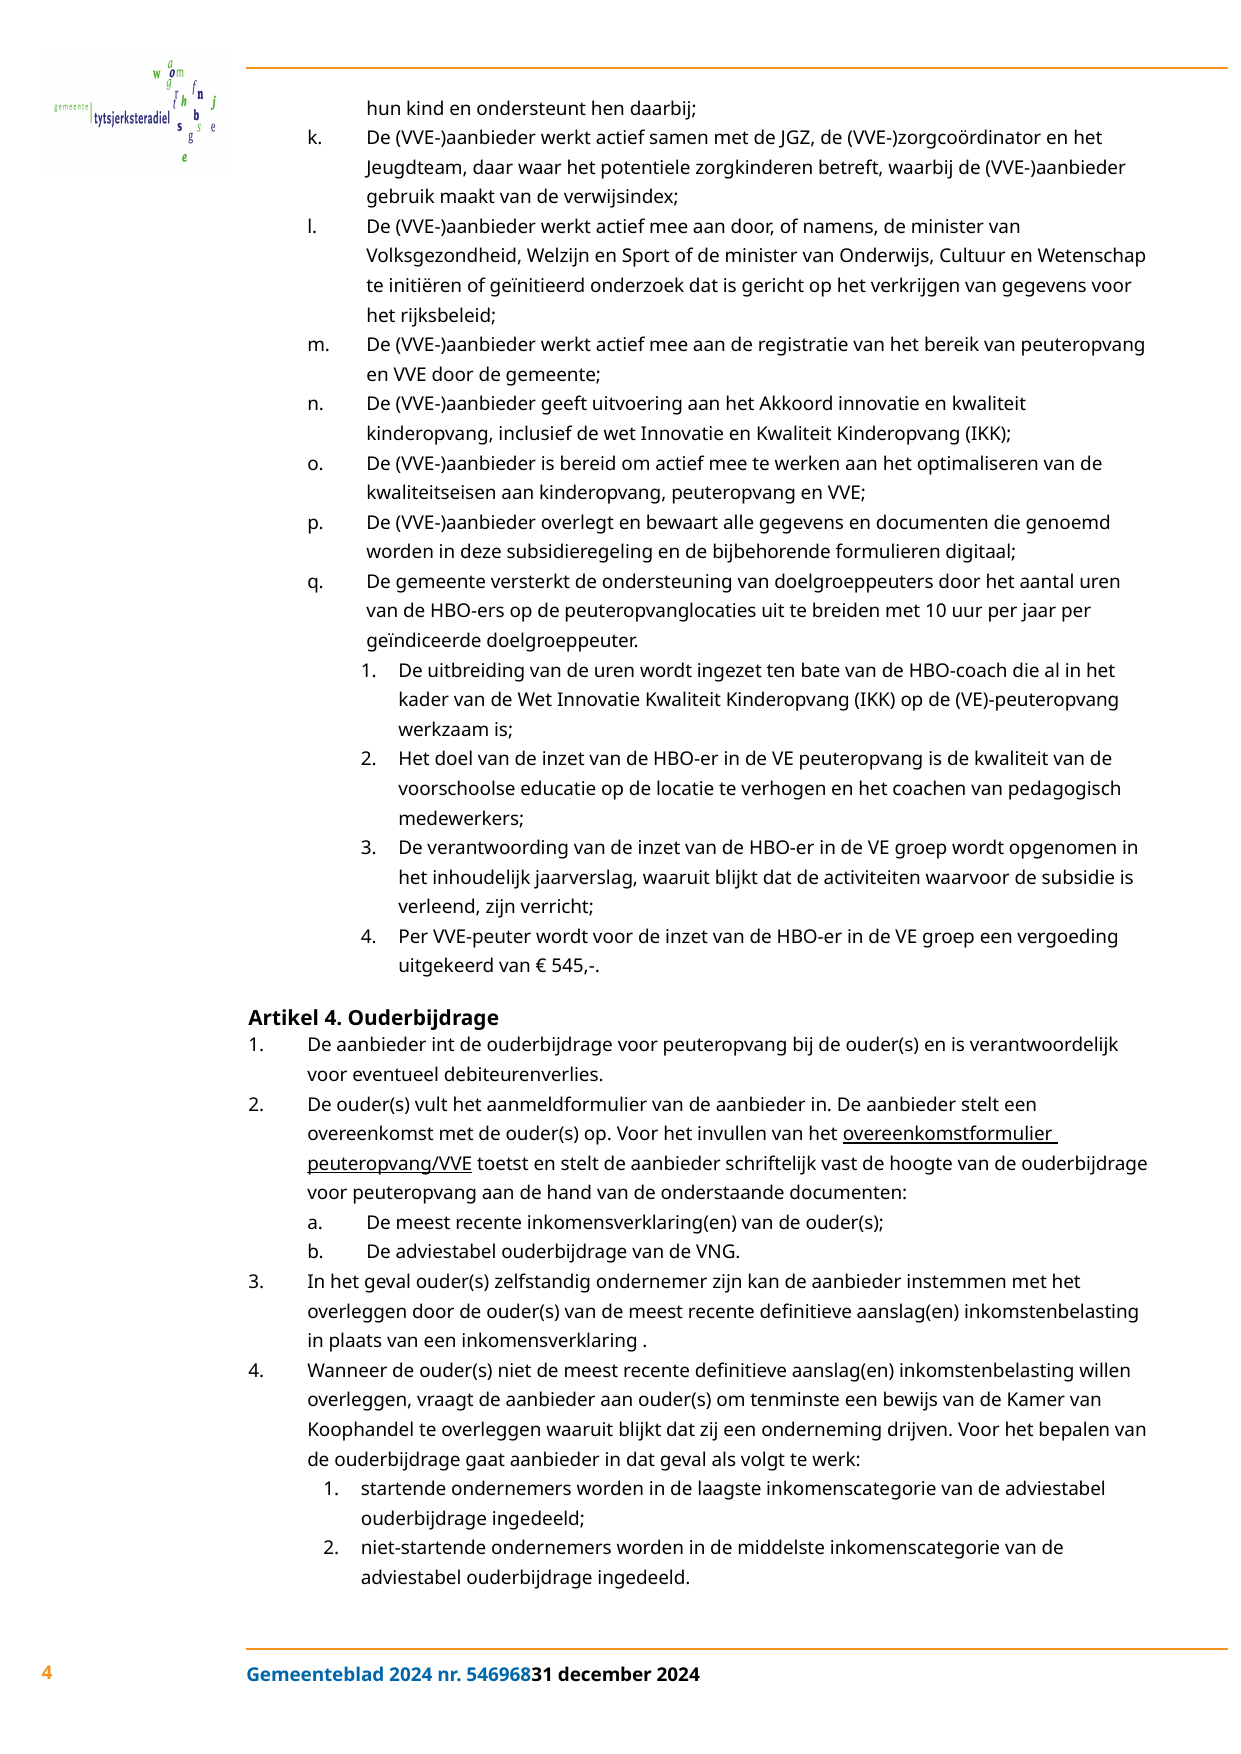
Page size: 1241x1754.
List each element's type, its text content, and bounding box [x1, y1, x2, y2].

list hun kind en ondersteunt hen daarbij; [307, 95, 1152, 121]
list De meest recente inkomensverklaring(en) van de ouder(s); [307, 1209, 1152, 1235]
list De (VVE-)aanbieder werkt actief mee aan de registratie van het bereik van peuteropvang en VVE door de gemeente; [307, 331, 1152, 387]
list De verantwoording van de inzet van de HBO-er in de VE groep wordt opgenomen in het inhoudelijk jaarverslag, waaruit blijkt dat de activiteiten waarvoor de subsidie is verleend, zijn verricht; [361, 834, 1152, 919]
list De ouder(s) vult het aanmeldformulier van de aanbieder in. De aanbieder stelt een overeenkomst met de ouder(s) op. Voor het invullen van het overeenkomstformulier peuteropvang/VVE toetst en stelt de aanbieder schriftelijk vast de hoogte van de ouderbijdrage voor peuteropvang aan de hand van de onderstaande documenten: [248, 1091, 1152, 1205]
text Artikel 4. Ouderbijdrage [248, 1003, 1152, 1032]
picture [41, 47, 231, 172]
list Per VVE-peuter wordt voor de inzet van de HBO-er in de VE groep een vergoeding uitgekeerd van € 545,-. [361, 923, 1152, 978]
list De (VVE-)aanbieder overlegt en bewaart alle gegevens en documenten die genoemd worden in deze subsidieregeling en de bijbehorende formulieren digitaal; [307, 509, 1152, 564]
list De (VVE-)aanbieder geeft uitvoering aan het Akkoord innovatie en kwaliteit kinderopvang, inclusief de wet Innovatie en Kwaliteit Kinderopvang (IKK); [307, 391, 1152, 446]
list In het geval ouder(s) zelfstandig ondernemer zijn kan de aanbieder instemmen met het overleggen door de ouder(s) van de meest recente definitieve aanslag(en) inkomstenbelasting in plaats van een inkomensverklaring . [248, 1268, 1152, 1353]
list De gemeente versterkt de ondersteuning van doelgroeppeuters door het aantal uren van de HBO-ers op de peuteropvanglocaties uit te breiden met 10 uur per jaar per geïndiceerde doelgroeppeuter. [307, 568, 1152, 653]
list niet-startende ondernemers worden in de middelste inkomenscategorie van de adviestabel ouderbijdrage ingedeeld. [323, 1534, 1152, 1590]
list Wanneer de ouder(s) niet de meest recente definitieve aanslag(en) inkomstenbelasting willen overleggen, vraagt de aanbieder aan ouder(s) om tenminste een bewijs van de Kamer van Koophandel te overleggen waaruit blijkt dat zij een onderneming drijven. Voor het bepalen van de ouderbijdrage gaat aanbieder in dat geval als volgt te werk: [248, 1357, 1152, 1471]
list Het doel van de inzet van de HBO-er in de VE peuteropvang is de kwaliteit van de voorschoolse educatie op de locatie te verhogen en het coachen van pedagogisch medewerkers; [361, 746, 1152, 831]
list De uitbreiding van de uren wordt ingezet ten bate van de HBO-coach die al in het kader van de Wet Innovatie Kwaliteit Kinderopvang (IKK) op de (VE)-peuteropvang werkzaam is; [361, 657, 1152, 742]
list De (VVE-)aanbieder werkt actief mee aan door, of namens, de minister van Volksgezondheid, Welzijn en Sport of de minister van Onderwijs, Cultuur en Wetenschap te initiëren of geïnitieerd onderzoek dat is gericht op het verkrijgen van gegevens voor het rijksbeleid; [307, 213, 1152, 328]
list De (VVE-)aanbieder is bereid om actief mee te werken aan het optimaliseren van de kwaliteitseisen aan kinderopvang, peuteropvang en VVE; [307, 450, 1152, 505]
list De adviestabel ouderbijdrage van de VNG. [307, 1239, 1152, 1264]
list De (VVE-)aanbieder werkt actief samen met de JGZ, de (VVE-)zorgcoördinator en het Jeugdteam, daar waar het potentiele zorgkinderen betreft, waarbij de (VVE-)aanbieder gebruik maakt van de verwijsindex; [307, 124, 1152, 209]
list De aanbieder int de ouderbijdrage voor peuteropvang bij de ouder(s) en is verantwoordelijk voor eventueel debiteurenverlies. [248, 1032, 1152, 1087]
list startende ondernemers worden in de laagste inkomenscategorie van de adviestabel ouderbijdrage ingedeeld; [323, 1475, 1152, 1531]
